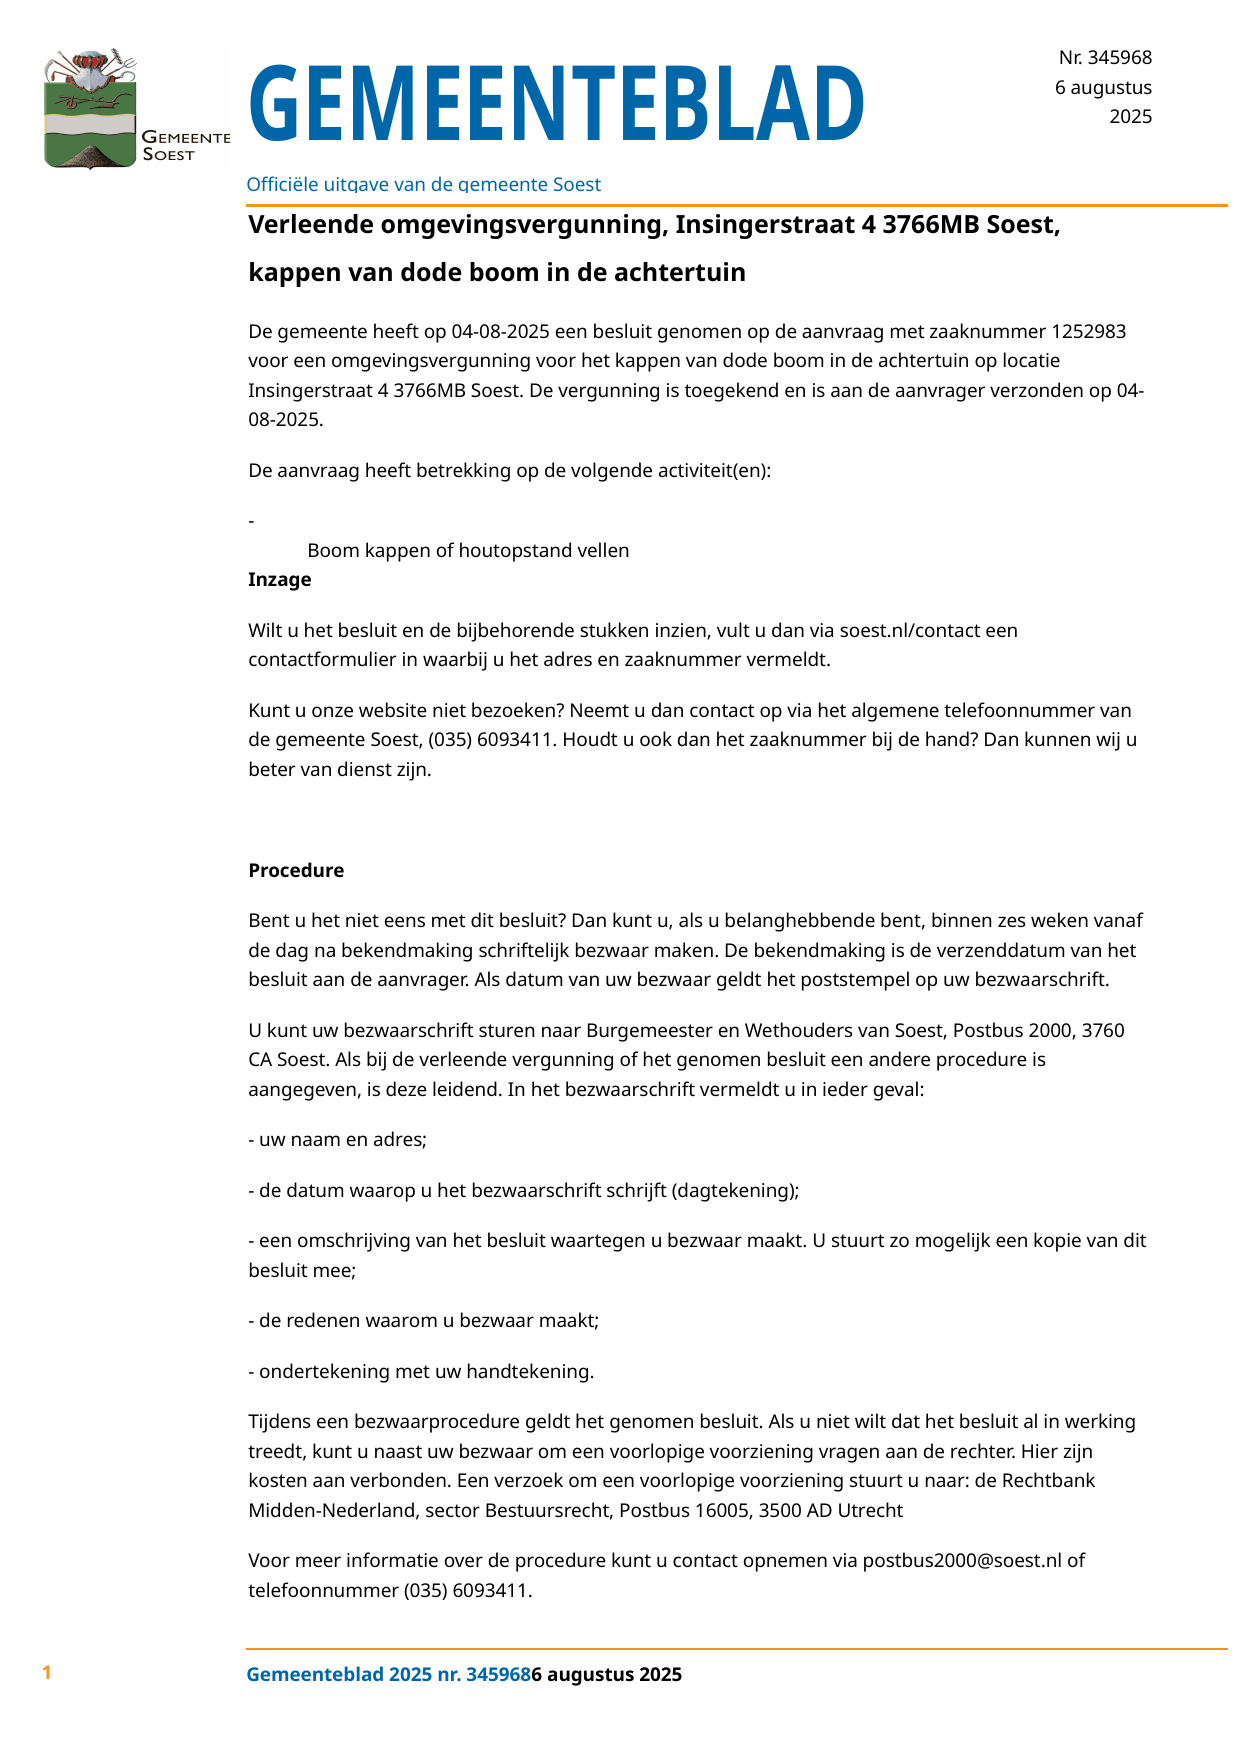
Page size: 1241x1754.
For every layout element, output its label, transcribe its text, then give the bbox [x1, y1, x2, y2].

text Tijdens een bezwaarprocedure geldt het genomen besluit. Als u niet wilt dat het besluit al in werking treedt, kunt u naast uw bezwaar om een voorlopige voorziening vragen aan de rechter. Hier zijn kosten aan verbonden. Een verzoek om een voorlopige voorziening stuurt u naar: de Rechtbank Midden-Nederland, sector Bestuursrecht, Postbus 16005, 3500 AD Utrecht [248, 1408, 1152, 1523]
text - de redenen waarom u bezwaar maakt; [248, 1307, 1152, 1333]
text U kunt uw bezwaarschrift sturen naar Burgemeester en Wethouders van Soest, Postbus 2000, 3760 CA Soest. Als bij de verleende vergunning of het genomen besluit een andere procedure is aangegeven, is deze leidend. In het bezwaarschrift vermeldt u in ieder geval: [248, 1017, 1152, 1102]
text Procedure [248, 857, 1152, 883]
text Kunt u onze website niet bezoeken? Neemt u dan contact op via het algemene telefoonnummer van de gemeente Soest, (035) 6093411. Houdt u ook dan het zaaknummer bij de hand? Dan kunnen wij u beter van dienst zijn. [248, 697, 1152, 782]
text De gemeente heeft op 04-08-2025 een besluit genomen op de aanvraag met zaaknummer 1252983 voor een omgevingsvergunning voor het kappen van dode boom in de achtertuin op locatie Insingerstraat 4 3766MB Soest. De vergunning is toegekend en is aan de aanvrager verzonden op 04-08-2025. [248, 318, 1152, 432]
text - een omschrijving van het besluit waartegen u bezwaar maakt. U stuurt zo mogelijk een kopie van dit besluit mee; [248, 1227, 1152, 1283]
text Inzage [248, 567, 1152, 592]
text De aanvraag heeft betrekking op de volgende activiteit(en): [248, 457, 1152, 483]
text - ondertekening met uw handtekening. [248, 1358, 1152, 1384]
text Verleende omgevingsvergunning, Insingerstraat 4 3766MB Soest, kappen van dode boom in de achtertuin [248, 207, 1152, 288]
text - uw naam en adres; [248, 1127, 1152, 1152]
text Bent u het niet eens met dit besluit? Dan kunt u, als u belanghebbende bent, binnen zes weken vanaf de dag na bekendmaking schriftelijk bezwaar maken. De bekendmaking is de verzenddatum van het besluit aan de aanvrager. Als datum van uw bezwaar geldt het poststempel op uw bezwaarschrift. [248, 907, 1152, 992]
picture [41, 47, 231, 172]
text Voor meer informatie over de procedure kunt u contact opnemen via postbus2000@soest.nl of telefoonnummer (035) 6093411. [248, 1547, 1152, 1603]
text - de datum waarop u het bezwaarschrift schrijft (dagtekening); [248, 1177, 1152, 1203]
text Wilt u het besluit en de bijbehorende stukken inzien, vult u dan via soest.nl/contact een contactformulier in waarbij u het adres en zaaknummer vermeldt. [248, 617, 1152, 672]
list Boom kappen of houtopstand vellen [248, 537, 1152, 563]
